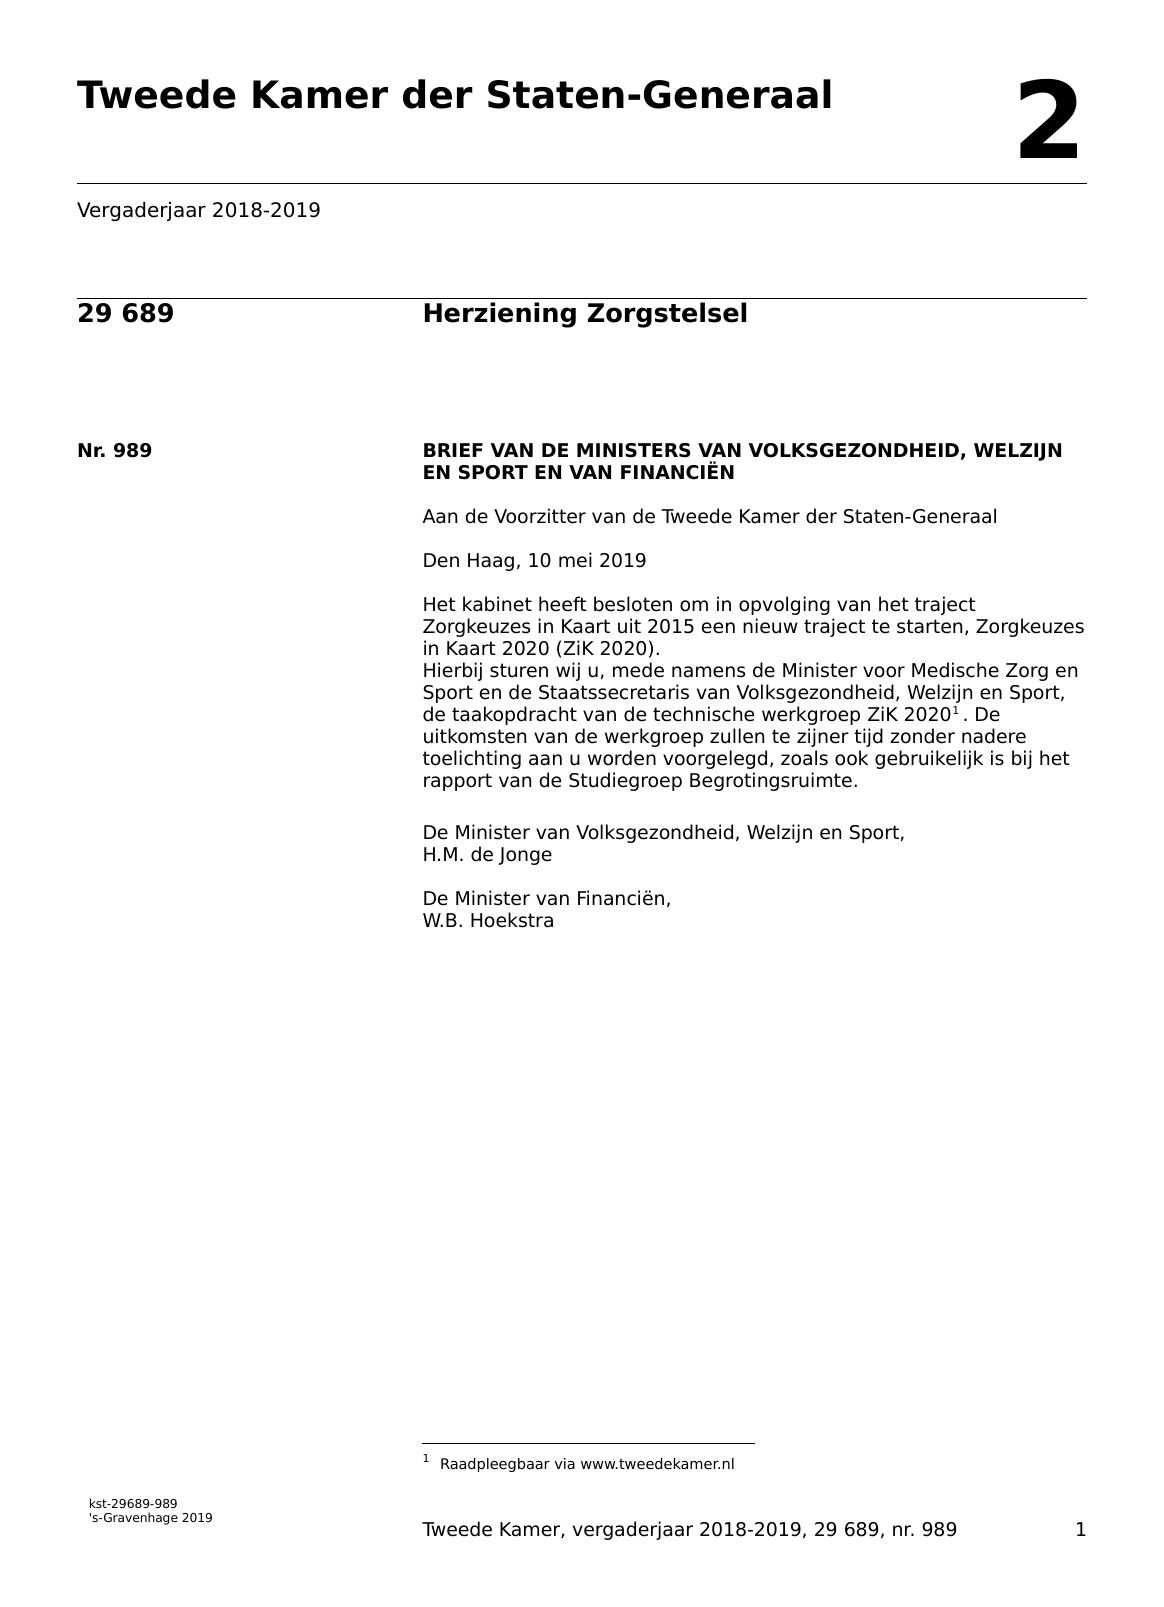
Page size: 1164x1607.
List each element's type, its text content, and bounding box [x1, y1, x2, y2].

table_cell Vergaderjaar 2018-2019 [77, 184, 1087, 298]
text 's-Gravenhage 2019 [88, 1511, 323, 1525]
table_header Tweede Kamer der Staten-Generaal [77, 59, 886, 183]
text Hierbij sturen wij u, mede namens de Minister voor Medische Zorg en Sport en de Staatssecretaris van Volksgezondheid, Welzijn en Sport, de taakopdracht van de technische werkgroep ZiK 2020. De uitkomsten van de werkgroep zullen te zijner tijd zonder nadere toelichting aan u worden voorgelegd, zoals ook gebruikelijk is bij het rapport van de Studiegroep Begrotingsruimte. [422, 660, 1087, 792]
text Raadpleegbaar via www.tweedekamer.nl [422, 1452, 1087, 1474]
text kst-29689-989 [88, 1497, 323, 1511]
text De Minister van Financiën, W.B. Hoekstra [422, 888, 1087, 932]
text Het kabinet heeft besloten om in opvolging van het traject Zorgkeuzes in Kaart uit 2015 een nieuw traject te starten, Zorgkeuzes in Kaart 2020 (ZiK 2020). [422, 594, 1087, 660]
text Den Haag, 10 mei 2019 [422, 550, 1087, 572]
text Aan de Voorzitter van de Tweede Kamer der Staten-Generaal [422, 506, 1087, 528]
text De Minister van Volksgezondheid, Welzijn en Sport, H.M. de Jonge [422, 822, 1087, 866]
table_header 2 [886, 59, 1087, 183]
subtitle Nr. 989 BRIEF VAN DE MINISTERS VAN VOLKSGEZONDHEID, WELZIJN EN SPORT EN VAN FINANCIËN [77, 440, 1087, 484]
subtitle 29 689 Herziening Zorgstelsel [77, 299, 1087, 329]
